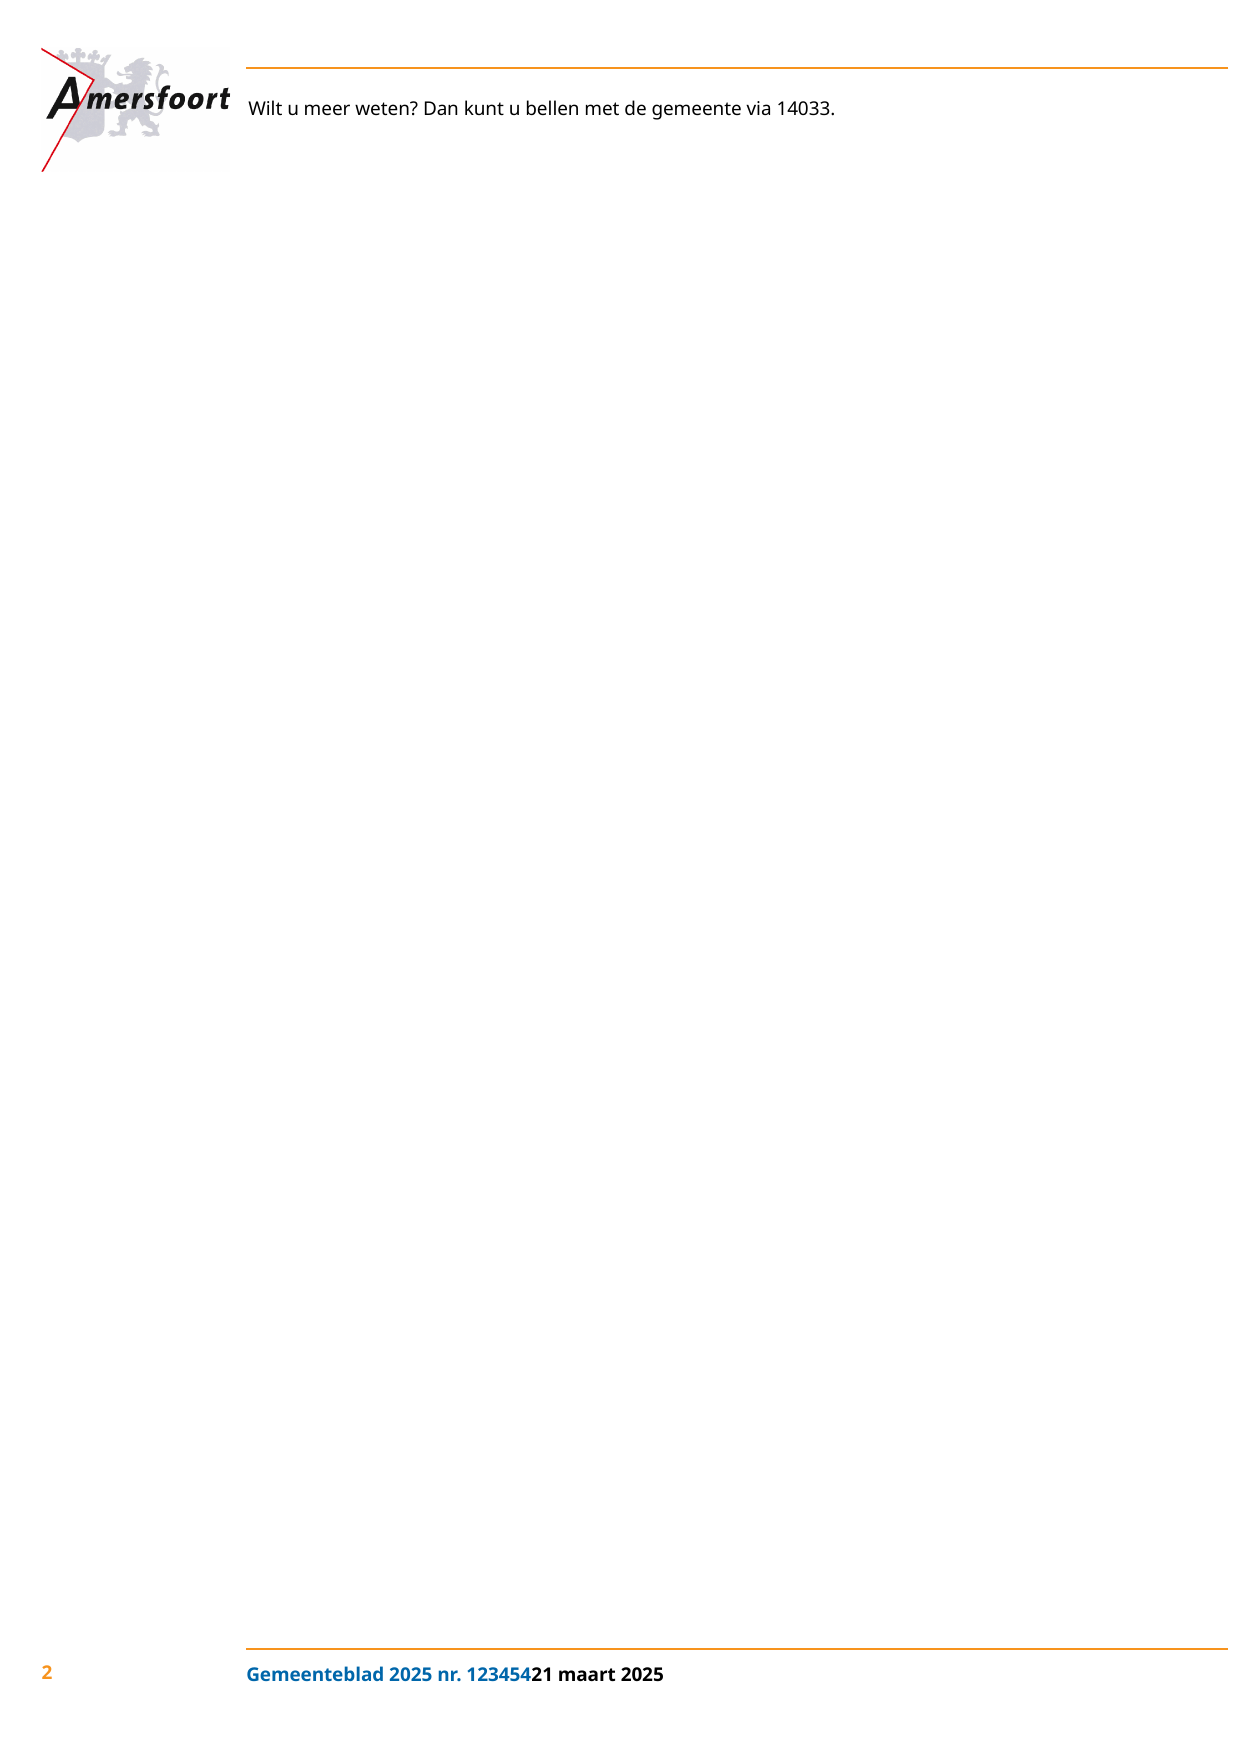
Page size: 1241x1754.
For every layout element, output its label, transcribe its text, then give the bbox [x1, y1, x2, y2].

picture [41, 47, 231, 172]
text Wilt u meer weten? Dan kunt u bellen met de gemeente via 14033. [248, 95, 1152, 121]
